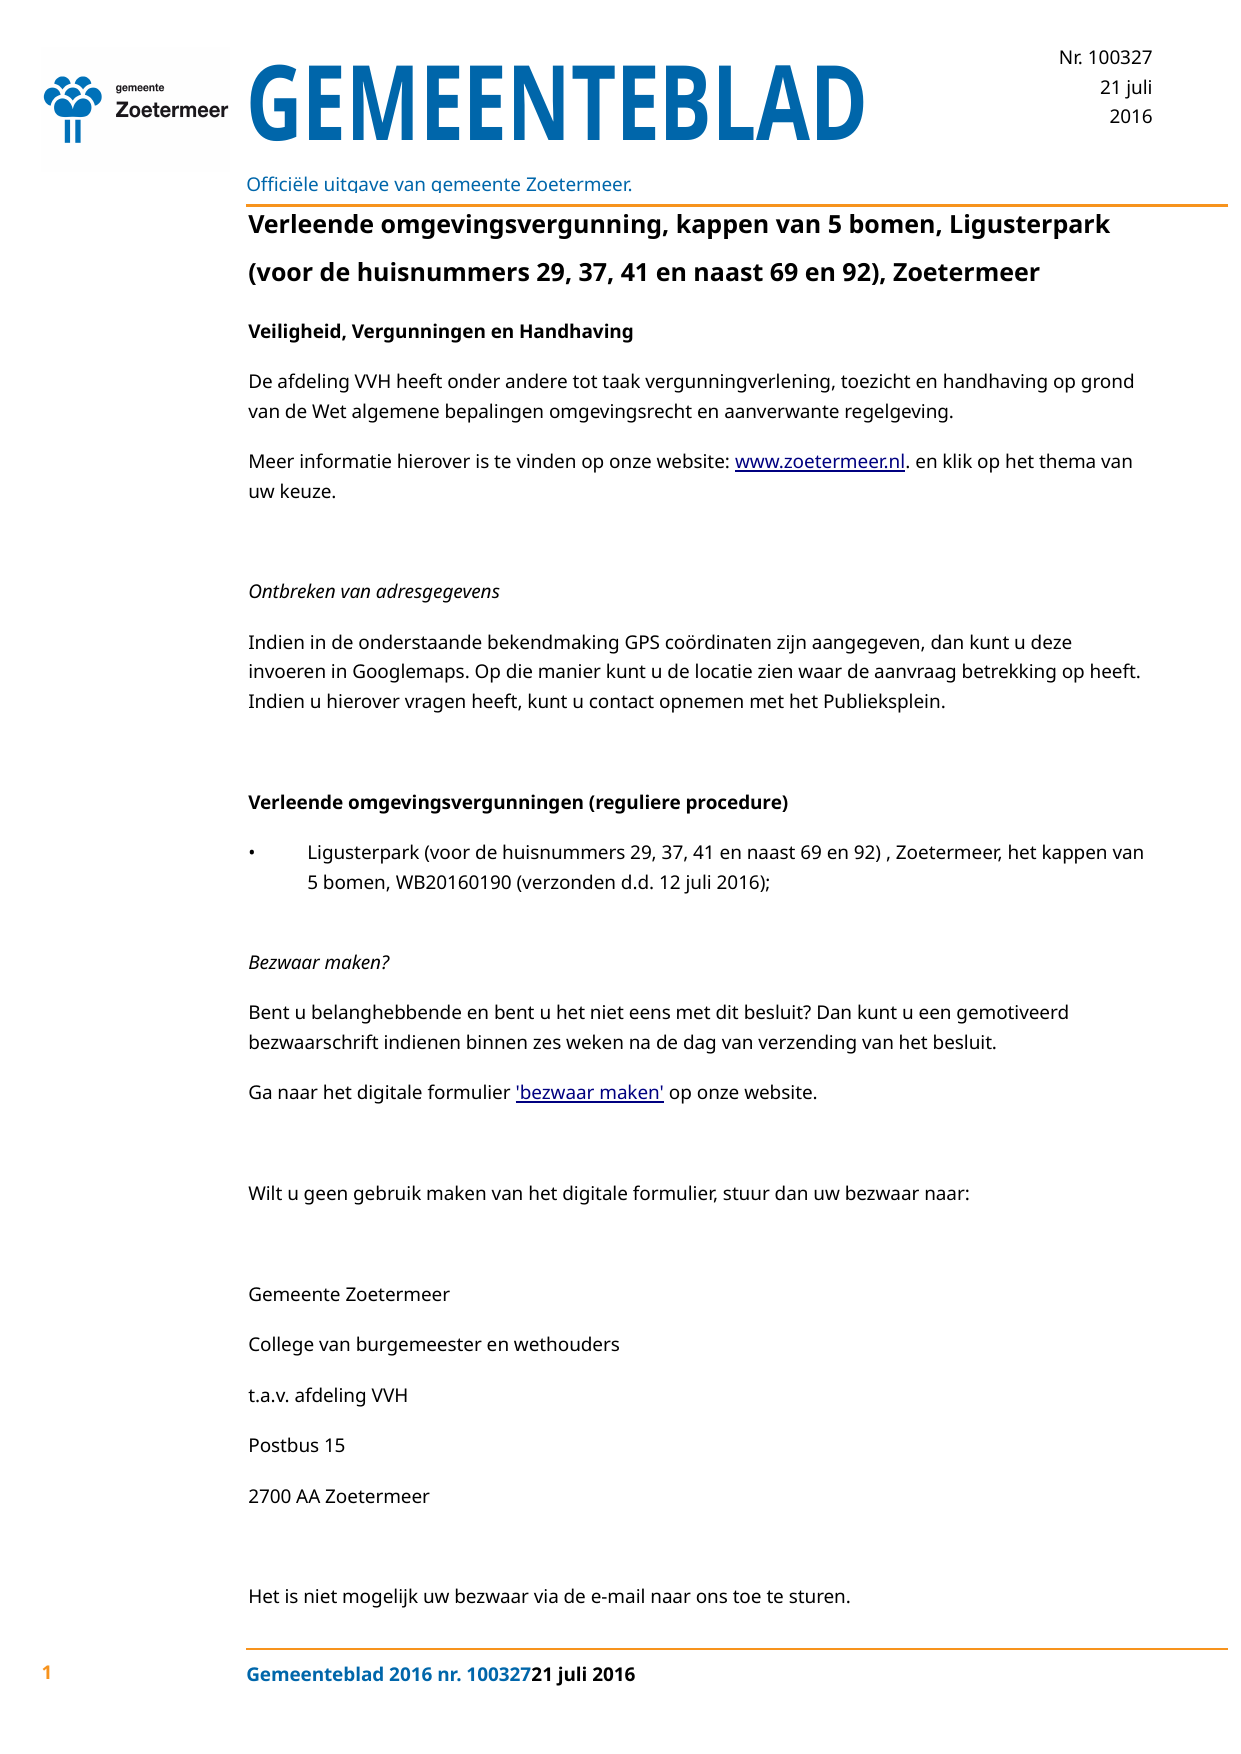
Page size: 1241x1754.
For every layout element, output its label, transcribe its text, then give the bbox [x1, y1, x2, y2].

picture [41, 47, 231, 172]
text Bezwaar maken? [248, 949, 1152, 975]
text t.a.v. afdeling VVH [248, 1382, 1152, 1408]
text De afdeling VVH heeft onder andere tot taak vergunningverlening, toezicht en handhaving op grond van de Wet algemene bepalingen omgevingsrecht en aanverwante regelgeving. [248, 368, 1152, 424]
text Indien in de onderstaande bekendmaking GPS coördinaten zijn aangegeven, dan kunt u deze invoeren in Googlemaps. Op die manier kunt u de locatie zien waar de aanvraag betrekking op heeft. Indien u hierover vragen heeft, kunt u contact opnemen met het Publieksplein. [248, 629, 1152, 714]
text Ontbreken van adresgegevens [248, 579, 1152, 604]
text Veiligheid, Vergunningen en Handhaving [248, 318, 1152, 344]
list Ligusterpark (voor de huisnummers 29, 37, 41 en naast 69 en 92) , Zoetermeer, het kappen van 5 bomen, WB20160190 (verzonden d.d. 12 juli 2016); [248, 839, 1152, 895]
text Het is niet mogelijk uw bezwaar via de e-mail naar ons toe te sturen. [248, 1584, 1152, 1609]
text Postbus 15 [248, 1432, 1152, 1458]
text Ga naar het digitale formulier 'bezwaar maken' op onze website. [248, 1079, 1152, 1105]
text Bent u belanghebbende en bent u het niet eens met dit besluit? Dan kunt u een gemotiveerd bezwaarschrift indienen binnen zes weken na de dag van verzending van het besluit. [248, 999, 1152, 1055]
text Meer informatie hierover is te vinden op onze website: www.zoetermeer.nl. en klik op het thema van uw keuze. [248, 448, 1152, 504]
text College van burgemeester en wethouders [248, 1332, 1152, 1357]
text Gemeente Zoetermeer [248, 1281, 1152, 1307]
text Verleende omgevingsvergunning, kappen van 5 bomen, Ligusterpark (voor de huisnummers 29, 37, 41 en naast 69 en 92), Zoetermeer [248, 207, 1152, 288]
text Wilt u geen gebruik maken van het digitale formulier, stuur dan uw bezwaar naar: [248, 1180, 1152, 1206]
text 2700 AA Zoetermeer [248, 1483, 1152, 1509]
text Verleende omgevingsvergunningen (reguliere procedure) [248, 789, 1152, 815]
